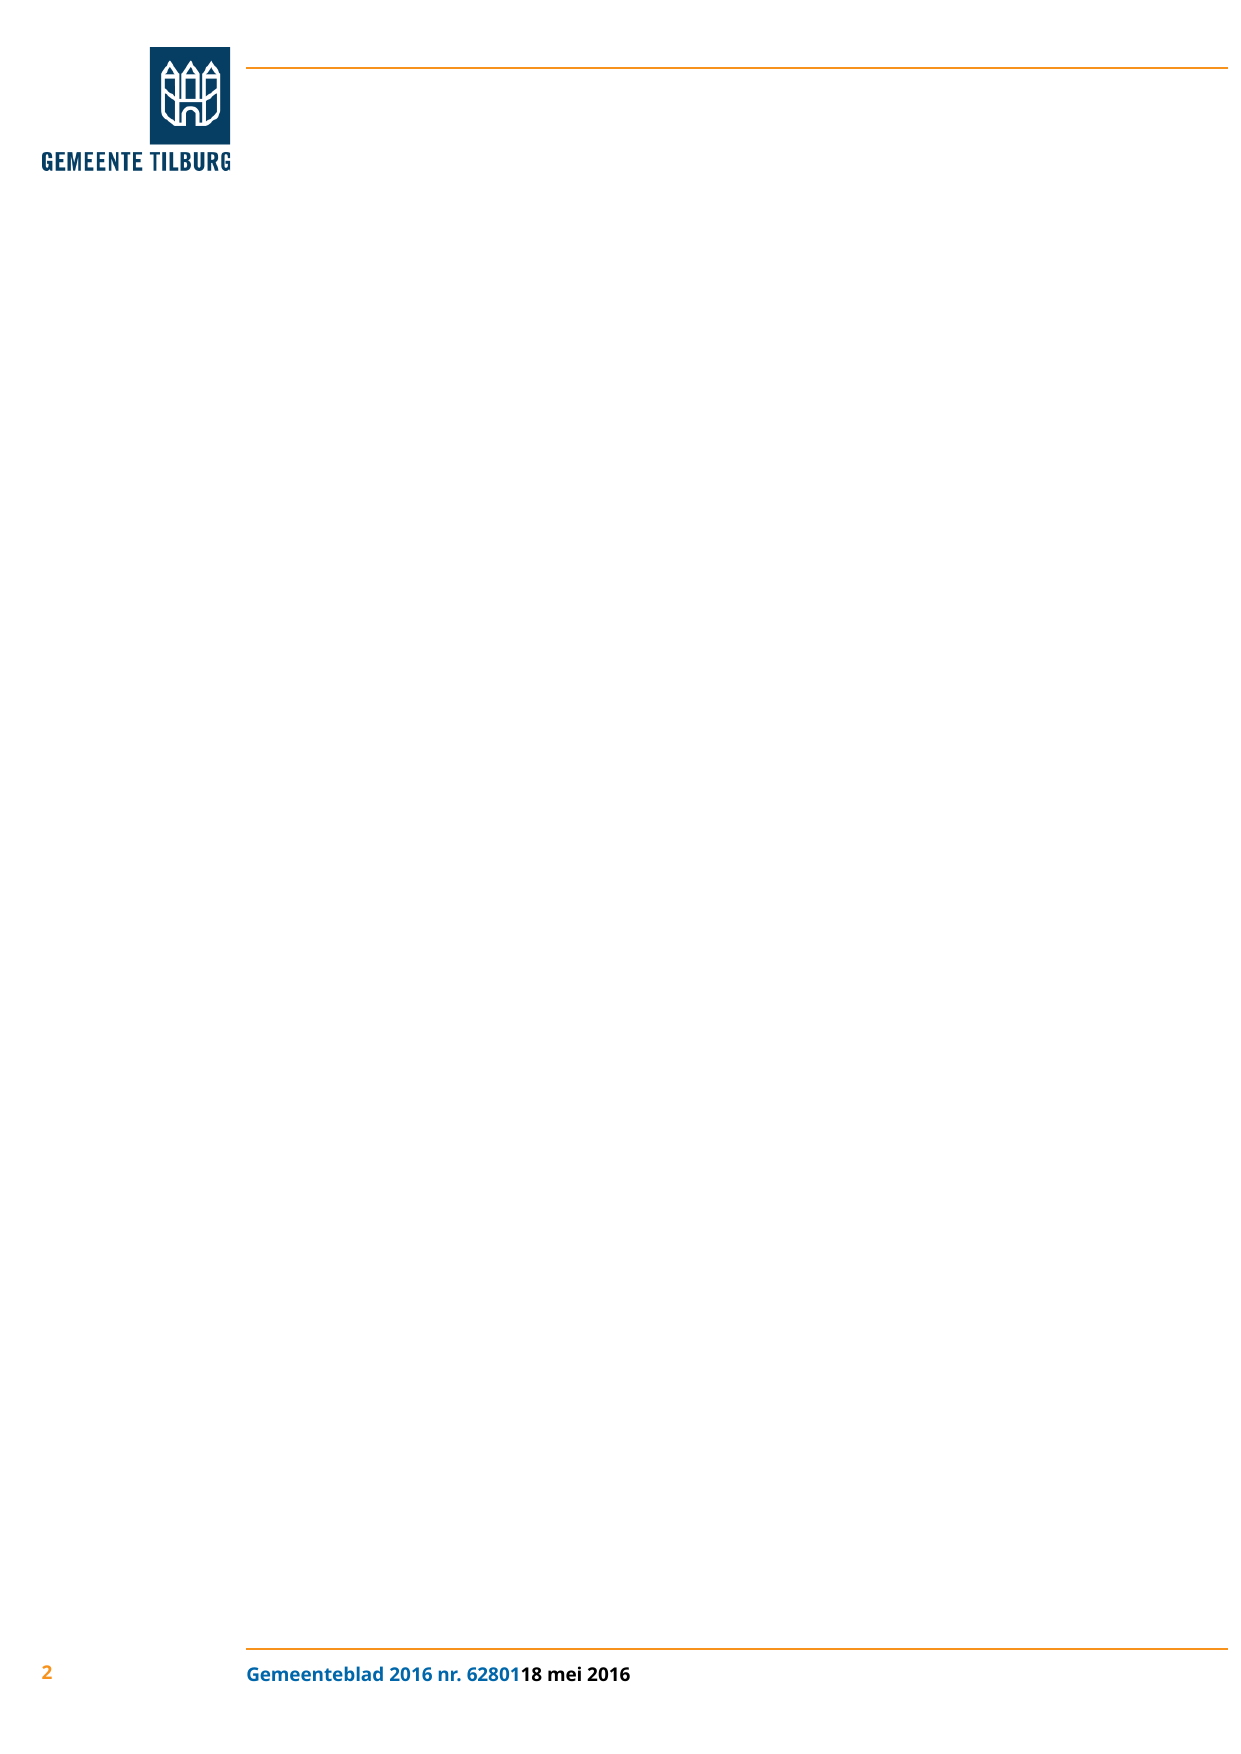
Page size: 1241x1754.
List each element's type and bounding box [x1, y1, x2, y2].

picture [41, 47, 231, 172]
